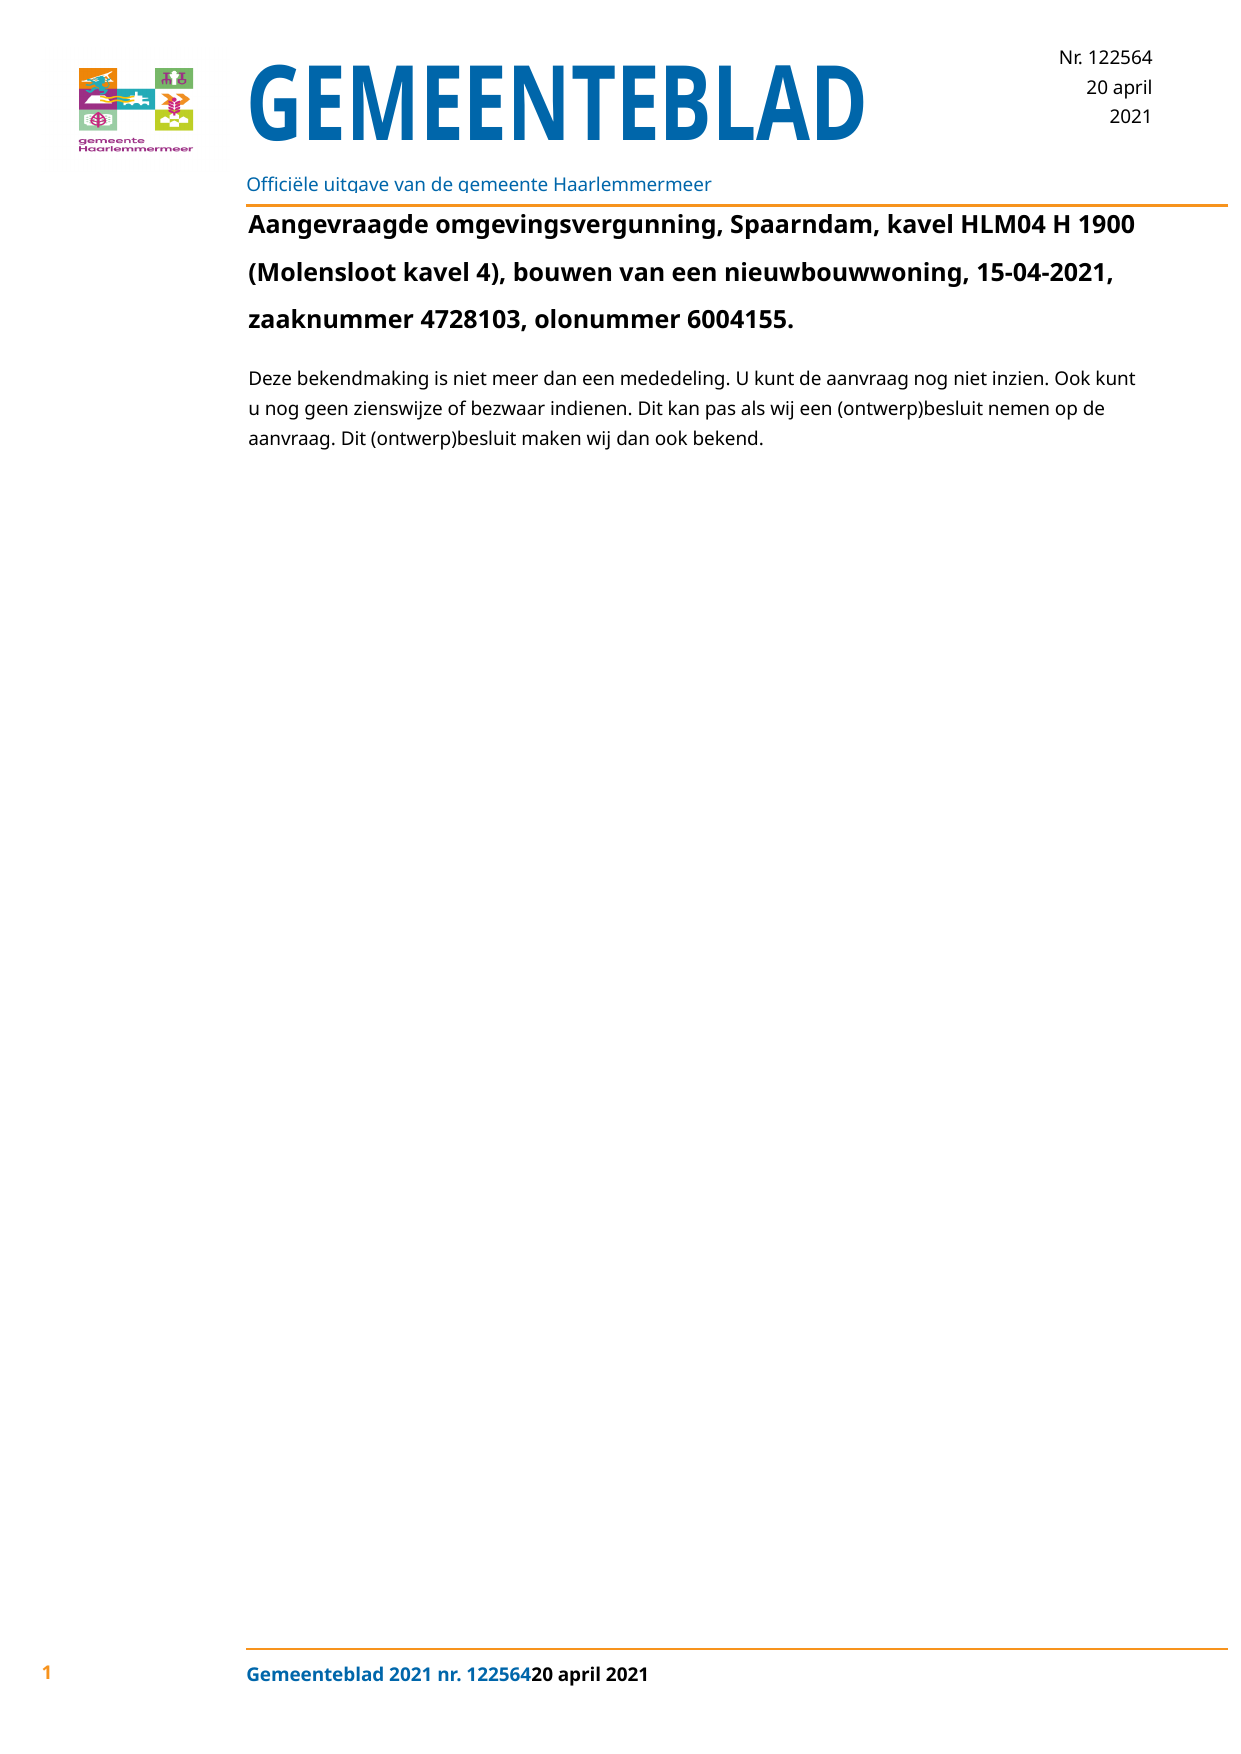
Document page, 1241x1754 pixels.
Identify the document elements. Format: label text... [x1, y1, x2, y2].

text Deze bekendmaking is niet meer dan een mededeling. U kunt de aanvraag nog niet inzien. Ook kunt u nog geen zienswijze of bezwaar indienen. Dit kan pas als wij een (ontwerp)besluit nemen op de aanvraag. Dit (ontwerp)besluit maken wij dan ook bekend. [248, 366, 1152, 450]
text Aangevraagde omgevingsvergunning, Spaarndam, kavel HLM04 H 1900 (Molensloot kavel 4), bouwen van een nieuwbouwwoning, 15-04-2021, zaaknummer 4728103, olonummer 6004155. [248, 207, 1152, 336]
picture [41, 47, 231, 172]
